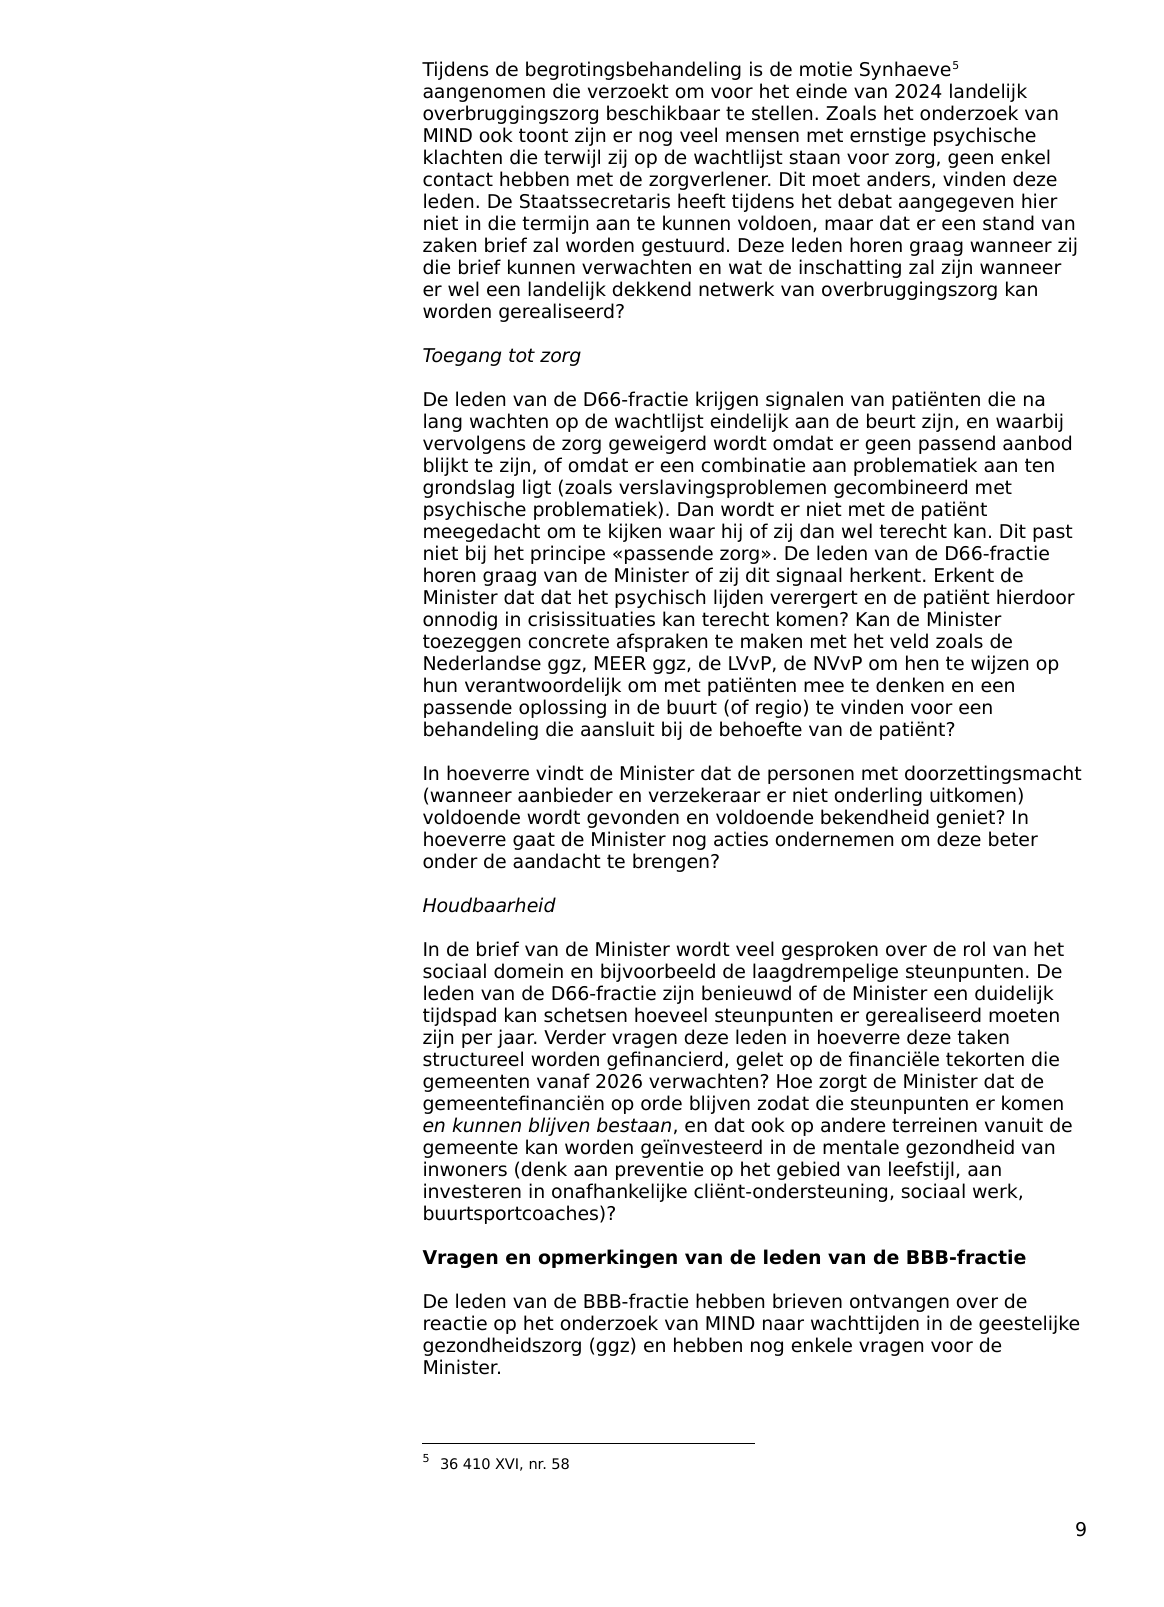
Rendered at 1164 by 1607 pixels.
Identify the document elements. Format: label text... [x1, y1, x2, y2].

subtitle Vragen en opmerkingen van de leden van de BBB-fractie [422, 1247, 1087, 1269]
text De leden van de D66-fractie krijgen signalen van patiënten die na lang wachten op de wachtlijst eindelijk aan de beurt zijn, en waarbij vervolgens de zorg geweigerd wordt omdat er geen passend aanbod blijkt te zijn, of omdat er een combinatie aan problematiek aan ten grondslag ligt (zoals verslavingsproblemen gecombineerd met psychische problematiek). Dan wordt er niet met de patiënt meegedacht om te kijken waar hij of zij dan wel terecht kan. Dit past niet bij het principe «passende zorg». De leden van de D66-fractie horen graag van de Minister of zij dit signaal herkent. Erkent de Minister dat dat het psychisch lijden verergert en de patiënt hierdoor onnodig in crisissituaties kan terecht komen? Kan de Minister toezeggen concrete afspraken te maken met het veld zoals de Nederlandse ggz, MEER ggz, de LVvP, de NVvP om hen te wijzen op hun verantwoordelijk om met patiënten mee te denken en een passende oplossing in de buurt (of regio) te vinden voor een behandeling die aansluit bij de behoefte van de patiënt? [422, 389, 1087, 741]
text 36 410 XVI, nr. 58 [422, 1452, 1087, 1474]
subtitle Toegang tot zorg [422, 345, 1087, 367]
text In hoeverre vindt de Minister dat de personen met doorzettingsmacht (wanneer aanbieder en verzekeraar er niet onderling uitkomen) voldoende wordt gevonden en voldoende bekendheid geniet? In hoeverre gaat de Minister nog acties ondernemen om deze beter onder de aandacht te brengen? [422, 763, 1087, 873]
text Tijdens de begrotingsbehandeling is de motie Synhaeve aangenomen die verzoekt om voor het einde van 2024 landelijk overbruggingszorg beschikbaar te stellen. Zoals het onderzoek van MIND ook toont zijn er nog veel mensen met ernstige psychische klachten die terwijl zij op de wachtlijst staan voor zorg, geen enkel contact hebben met de zorgverlener. Dit moet anders, vinden deze leden. De Staatssecretaris heeft tijdens het debat aangegeven hier niet in die termijn aan te kunnen voldoen, maar dat er een stand van zaken brief zal worden gestuurd. Deze leden horen graag wanneer zij die brief kunnen verwachten en wat de inschatting zal zijn wanneer er wel een landelijk dekkend netwerk van overbruggingszorg kan worden gerealiseerd? [422, 59, 1087, 323]
subtitle Houdbaarheid [422, 895, 1087, 917]
text In de brief van de Minister wordt veel gesproken over de rol van het sociaal domein en bijvoorbeeld de laagdrempelige steunpunten. De leden van de D66-fractie zijn benieuwd of de Minister een duidelijk tijdspad kan schetsen hoeveel steunpunten er gerealiseerd moeten zijn per jaar. Verder vragen deze leden in hoeverre deze taken structureel worden gefinancierd, gelet op de financiële tekorten die gemeenten vanaf 2026 verwachten? Hoe zorgt de Minister dat de gemeentefinanciën op orde blijven zodat die steunpunten er komen en kunnen blijven bestaan, en dat ook op andere terreinen vanuit de gemeente kan worden geïnvesteerd in de mentale gezondheid van inwoners (denk aan preventie op het gebied van leefstijl, aan investeren in onafhankelijke cliënt-ondersteuning, sociaal werk, buurtsportcoaches)? [422, 939, 1087, 1225]
text De leden van de BBB-fractie hebben brieven ontvangen over de reactie op het onderzoek van MIND naar wachttijden in de geestelijke gezondheidszorg (ggz) en hebben nog enkele vragen voor de Minister. [422, 1291, 1087, 1379]
